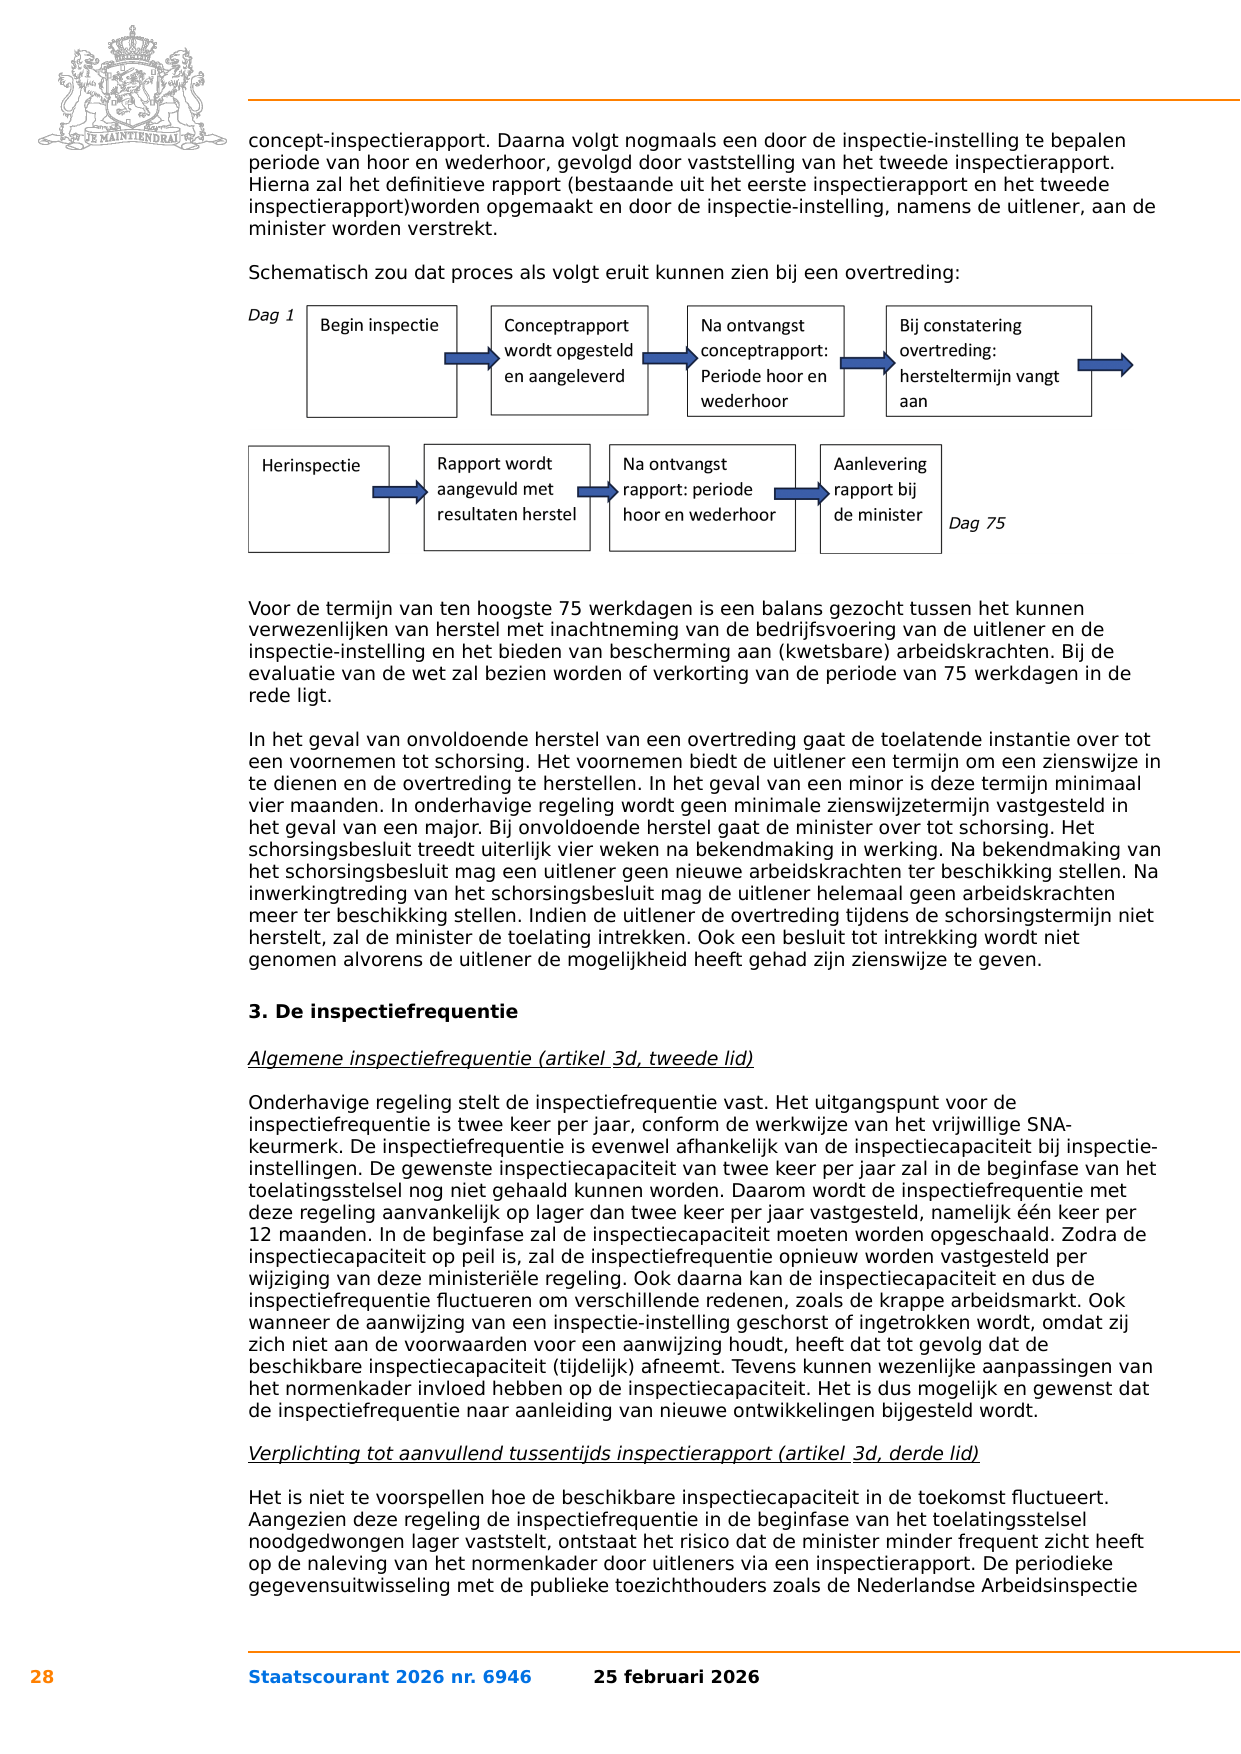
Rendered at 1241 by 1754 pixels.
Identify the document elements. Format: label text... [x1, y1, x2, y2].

subtitle 3. De inspectiefrequentie [248, 1001, 1163, 1023]
text Schematisch zou dat proces als volgt eruit kunnen zien bij een overtreding: [248, 262, 1163, 284]
picture [248, 305, 1134, 554]
text Onderhavige regeling stelt de inspectiefrequentie vast. Het uitgangspunt voor de inspectiefrequentie is twee keer per jaar, conform de werkwijze van het vrijwillige SNA-keurmerk. De inspectiefrequentie is evenwel afhankelijk van de inspectiecapaciteit bij inspectie-instellingen. De gewenste inspectiecapaciteit van twee keer per jaar zal in de beginfase van het toelatingsstelsel nog niet gehaald kunnen worden. Daarom wordt de inspectiefrequentie met deze regeling aanvankelijk op lager dan twee keer per jaar vastgesteld, namelijk één keer per 12 maanden. In de beginfase zal de inspectiecapaciteit moeten worden opgeschaald. Zodra de inspectiecapaciteit op peil is, zal de inspectiefrequentie opnieuw worden vastgesteld per wijziging van deze ministeriële regeling. Ook daarna kan de inspectiecapaciteit en dus de inspectiefrequentie fluctueren om verschillende redenen, zoals de krappe arbeidsmarkt. Ook wanneer de aanwijzing van een inspectie-instelling geschorst of ingetrokken wordt, omdat zij zich niet aan de voorwaarden voor een aanwijzing houdt, heeft dat tot gevolg dat de beschikbare inspectiecapaciteit (tijdelijk) afneemt. Tevens kunnen wezenlijke aanpassingen van het normenkader invloed hebben op de inspectiecapaciteit. Het is dus mogelijk en gewenst dat de inspectiefrequentie naar aanleiding van nieuwe ontwikkelingen bijgesteld wordt. [248, 1092, 1163, 1421]
text In het geval van onvoldoende herstel van een overtreding gaat de toelatende instantie over tot een voornemen tot schorsing. Het voornemen biedt de uitlener een termijn om een zienswijze in te dienen en de overtreding te herstellen. In het geval van een minor is deze termijn minimaal vier maanden. In onderhavige regeling wordt geen minimale zienswijzetermijn vastgesteld in het geval van een major. Bij onvoldoende herstel gaat de minister over tot schorsing. Het schorsingsbesluit treedt uiterlijk vier weken na bekendmaking in werking. Na bekendmaking van het schorsingsbesluit mag een uitlener geen nieuwe arbeidskrachten ter beschikking stellen. Na inwerkingtreding van het schorsingsbesluit mag de uitlener helemaal geen arbeidskrachten meer ter beschikking stellen. Indien de uitlener de overtreding tijdens de schorsingstermijn niet herstelt, zal de minister de toelating intrekken. Ook een besluit tot intrekking wordt niet genomen alvorens de uitlener de mogelijkheid heeft gehad zijn zienswijze te geven. [248, 729, 1163, 971]
picture [38, 25, 227, 150]
text concept-inspectierapport. Daarna volgt nogmaals een door de inspectie-instelling te bepalen periode van hoor en wederhoor, gevolgd door vaststelling van het tweede inspectierapport. Hierna zal het definitieve rapport (bestaande uit het eerste inspectierapport en het tweede inspectierapport)worden opgemaakt en door de inspectie-instelling, namens de uitlener, aan de minister worden verstrekt. [248, 130, 1163, 240]
text Voor de termijn van ten hoogste 75 werkdagen is een balans gezocht tussen het kunnen verwezenlijken van herstel met inachtneming van de bedrijfsvoering van de uitlener en de inspectie-instelling en het bieden van bescherming aan (kwetsbare) arbeidskrachten. Bij de evaluatie van de wet zal bezien worden of verkorting van de periode van 75 werkdagen in de rede ligt. [248, 597, 1163, 707]
subtitle Algemene inspectiefrequentie (artikel 3d, tweede lid) [248, 1048, 1163, 1070]
subtitle Verplichting tot aanvullend tussentijds inspectierapport (artikel 3d, derde lid) [248, 1443, 1163, 1465]
text Het is niet te voorspellen hoe de beschikbare inspectiecapaciteit in de toekomst fluctueert. Aangezien deze regeling de inspectiefrequentie in de beginfase van het toelatingsstelsel noodgedwongen lager vaststelt, ontstaat het risico dat de minister minder frequent zicht heeft op de naleving van het normenkader door uitleners via een inspectierapport. De periodieke gegevensuitwisseling met de publieke toezichthouders zoals de Nederlandse Arbeidsinspectie [248, 1487, 1163, 1597]
